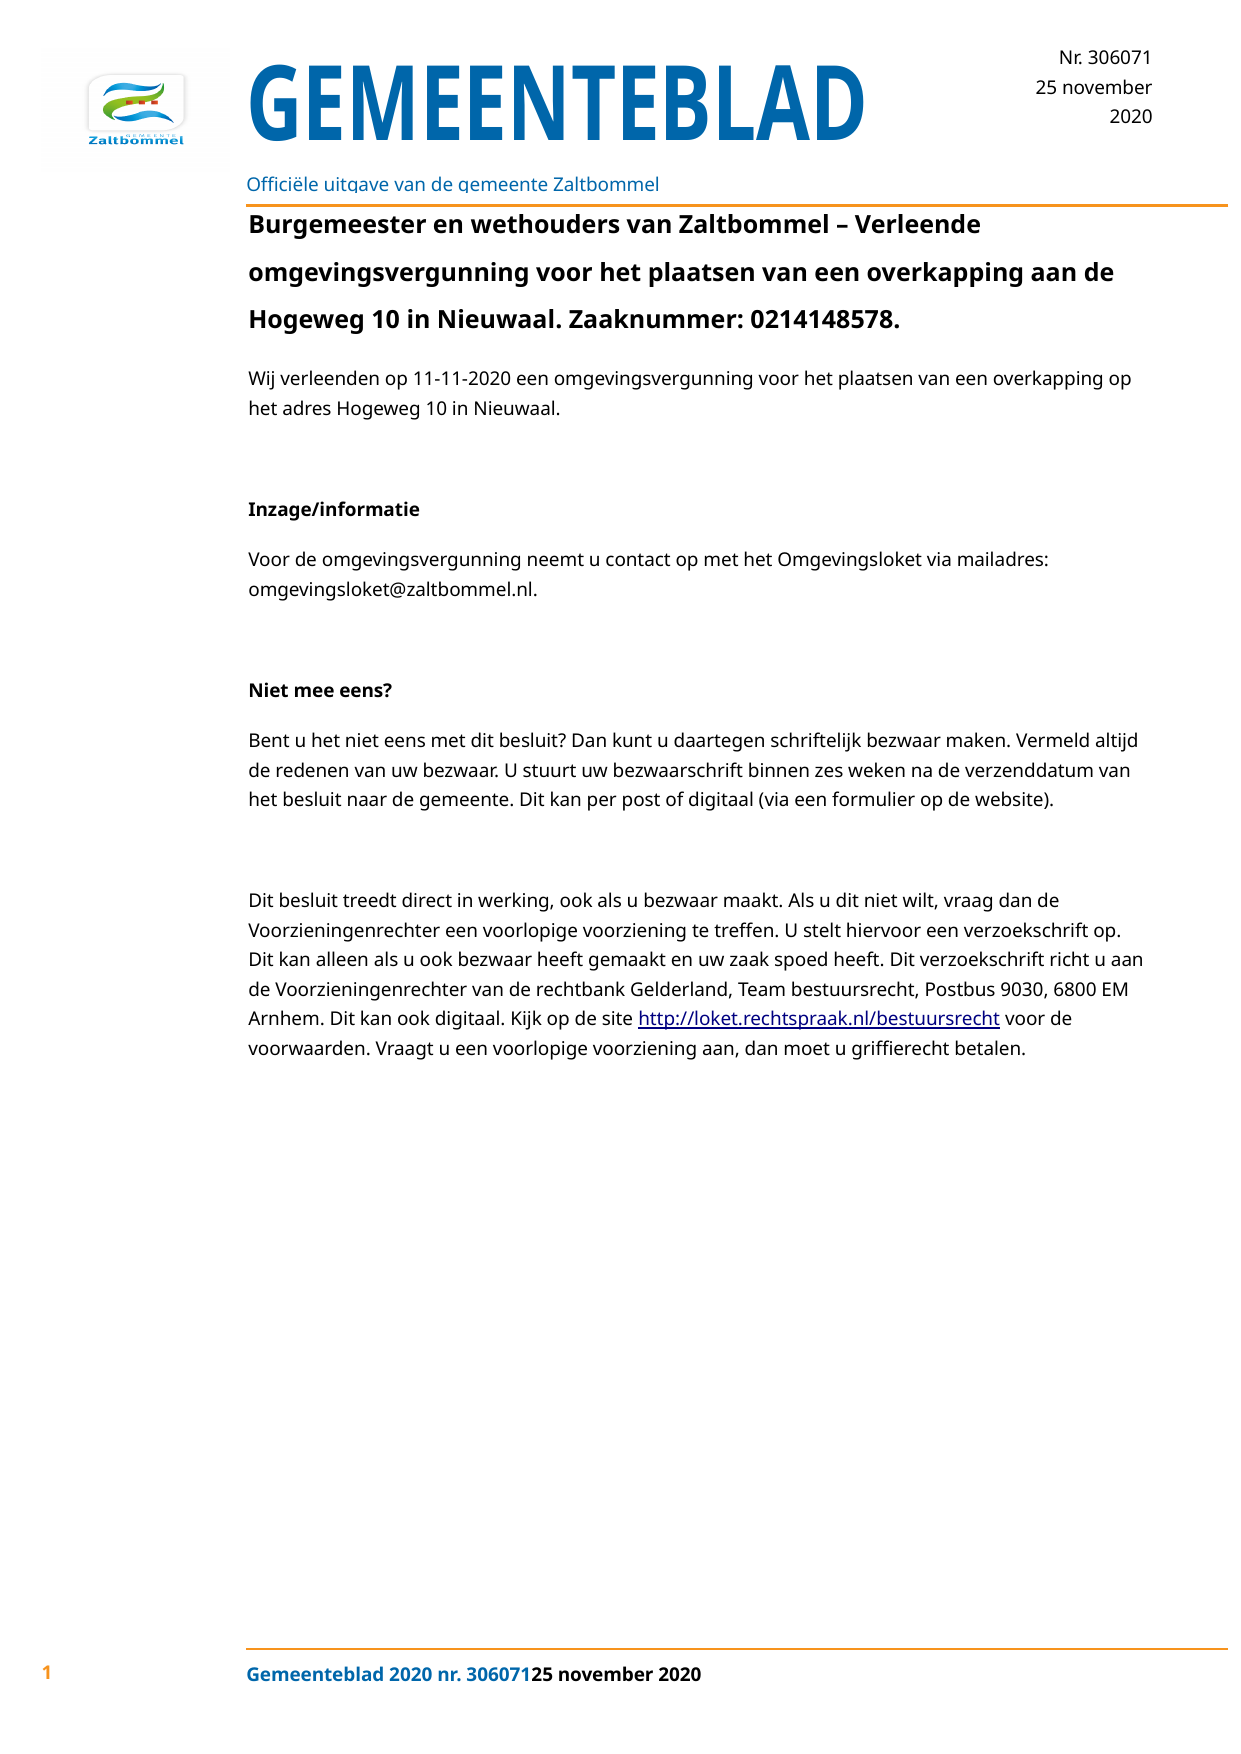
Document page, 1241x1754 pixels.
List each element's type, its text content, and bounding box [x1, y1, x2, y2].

picture [41, 47, 231, 172]
text Voor de omgevingsvergunning neemt u contact op met het Omgevingsloket via mailadres: omgevingsloket@zaltbommel.nl. [248, 546, 1152, 602]
text Niet mee eens? [248, 677, 1152, 702]
text Wij verleenden op 11-11-2020 een omgevingsvergunning voor het plaatsen van een overkapping op het adres Hogeweg 10 in Nieuwaal. [248, 366, 1152, 421]
text Inzage/informatie [248, 496, 1152, 522]
text Burgemeester en wethouders van Zaltbommel – Verleende omgevingsvergunning voor het plaatsen van een overkapping aan de Hogeweg 10 in Nieuwaal. Zaaknummer: 0214148578. [248, 207, 1152, 336]
text Dit besluit treedt direct in werking, ook als u bezwaar maakt. Als u dit niet wilt, vraag dan de Voorzieningenrechter een voorlopige voorziening te treffen. U stelt hiervoor een verzoekschrift op. Dit kan alleen als u ook bezwaar heeft gemaakt en uw zaak spoed heeft. Dit verzoekschrift richt u aan de Voorzieningenrechter van de rechtbank Gelderland, Team bestuursrecht, Postbus 9030, 6800 EM Arnhem. Dit kan ook digitaal. Kijk op de site http://loket.rechtspraak.nl/bestuursrecht voor de voorwaarden. Vraagt u een voorlopige voorziening aan, dan moet u griffierecht betalen. [248, 887, 1152, 1061]
text Bent u het niet eens met dit besluit? Dan kunt u daartegen schriftelijk bezwaar maken. Vermeld altijd de redenen van uw bezwaar. U stuurt uw bezwaarschrift binnen zes weken na de verzenddatum van het besluit naar de gemeente. Dit kan per post of digitaal (via een formulier op de website). [248, 727, 1152, 812]
